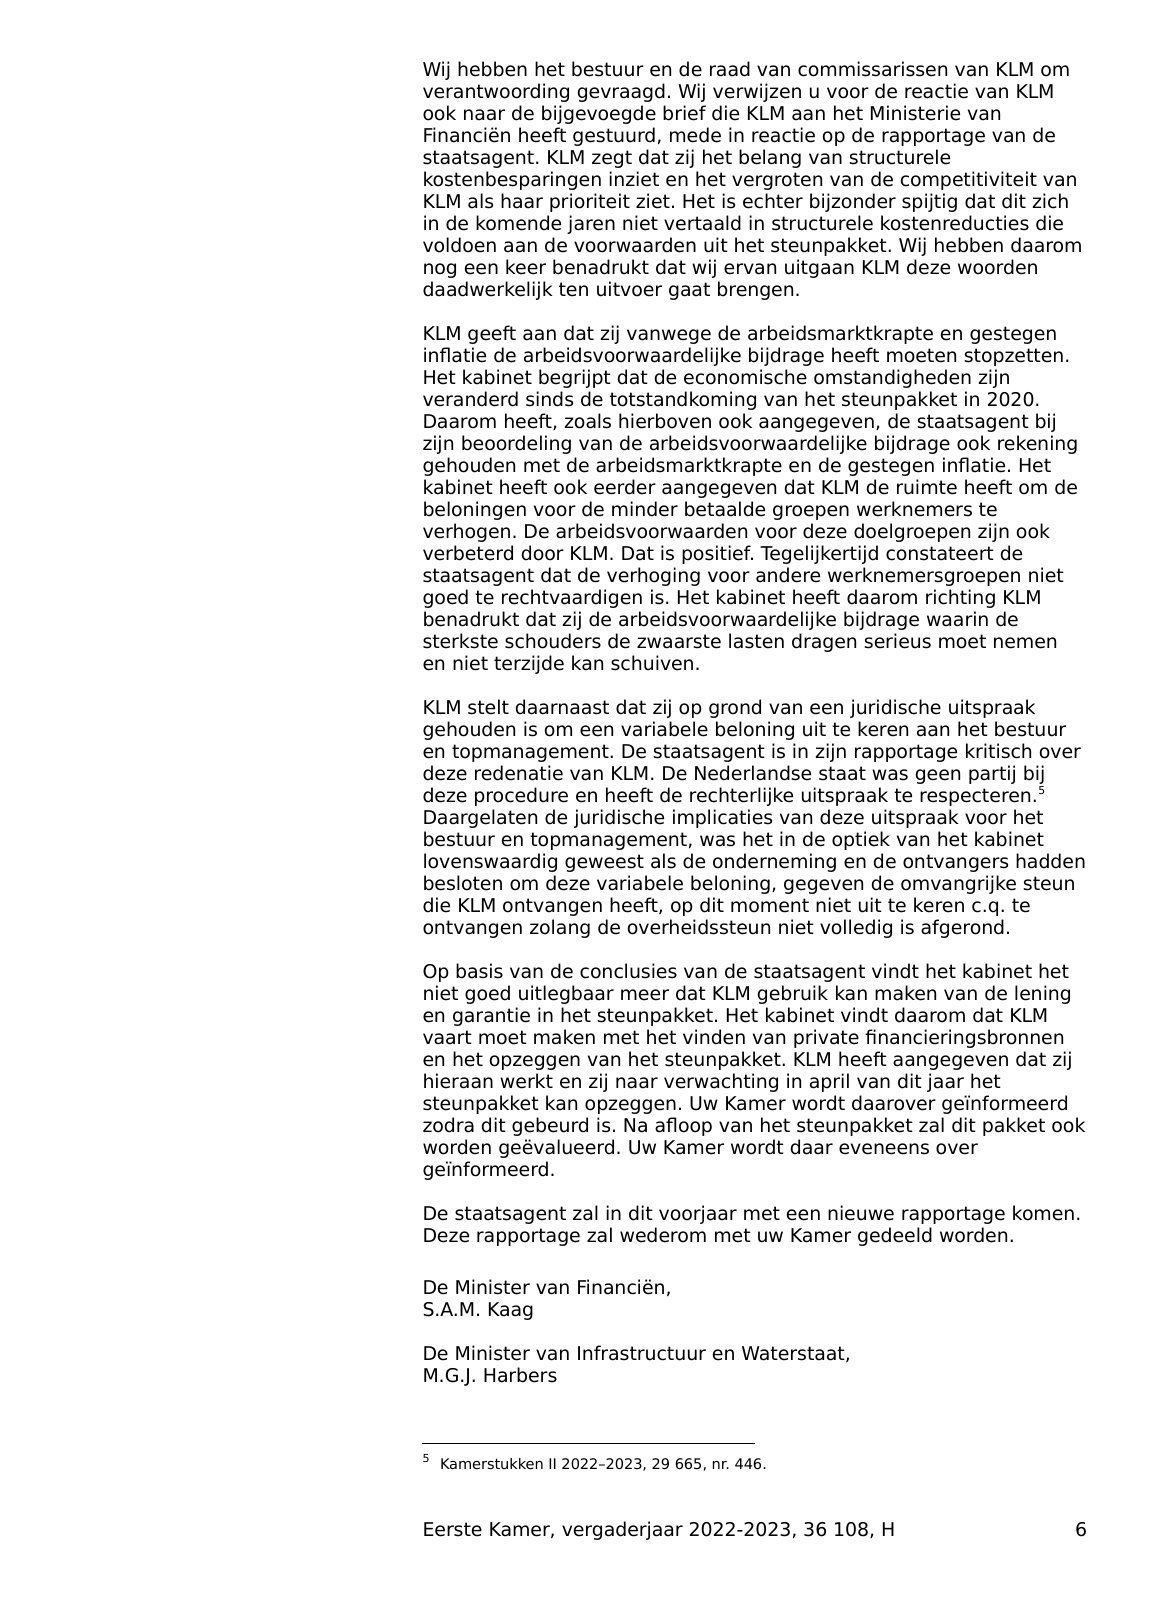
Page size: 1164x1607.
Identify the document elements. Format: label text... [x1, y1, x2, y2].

text De staatsagent zal in dit voorjaar met een nieuwe rapportage komen. Deze rapportage zal wederom met uw Kamer gedeeld worden. [422, 1203, 1087, 1247]
text Kamerstukken II 2022–2023, 29 665, nr. 446. [422, 1452, 1087, 1474]
text KLM stelt daarnaast dat zij op grond van een juridische uitspraak gehouden is om een variabele beloning uit te keren aan het bestuur en topmanagement. De staatsagent is in zijn rapportage kritisch over deze redenatie van KLM. De Nederlandse staat was geen partij bij deze procedure en heeft de rechterlijke uitspraak te respecteren. Daargelaten de juridische implicaties van deze uitspraak voor het bestuur en topmanagement, was het in de optiek van het kabinet lovenswaardig geweest als de onderneming en de ontvangers hadden besloten om deze variabele beloning, gegeven de omvangrijke steun die KLM ontvangen heeft, op dit moment niet uit te keren c.q. te ontvangen zolang de overheidssteun niet volledig is afgerond. [422, 697, 1087, 939]
text KLM geeft aan dat zij vanwege de arbeidsmarktkrapte en gestegen inflatie de arbeidsvoorwaardelijke bijdrage heeft moeten stopzetten. Het kabinet begrijpt dat de economische omstandigheden zijn veranderd sinds de totstandkoming van het steunpakket in 2020. Daarom heeft, zoals hierboven ook aangegeven, de staatsagent bij zijn beoordeling van de arbeidsvoorwaardelijke bijdrage ook rekening gehouden met de arbeidsmarktkrapte en de gestegen inflatie. Het kabinet heeft ook eerder aangegeven dat KLM de ruimte heeft om de beloningen voor de minder betaalde groepen werknemers te verhogen. De arbeidsvoorwaarden voor deze doelgroepen zijn ook verbeterd door KLM. Dat is positief. Tegelijkertijd constateert de staatsagent dat de verhoging voor andere werknemersgroepen niet goed te rechtvaardigen is. Het kabinet heeft daarom richting KLM benadrukt dat zij de arbeidsvoorwaardelijke bijdrage waarin de sterkste schouders de zwaarste lasten dragen serieus moet nemen en niet terzijde kan schuiven. [422, 323, 1087, 675]
text De Minister van Financiën, S.A.M. Kaag [422, 1277, 1087, 1321]
text De Minister van Infrastructuur en Waterstaat, M.G.J. Harbers [422, 1343, 1087, 1387]
text Op basis van de conclusies van de staatsagent vindt het kabinet het niet goed uitlegbaar meer dat KLM gebruik kan maken van de lening en garantie in het steunpakket. Het kabinet vindt daarom dat KLM vaart moet maken met het vinden van private financieringsbronnen en het opzeggen van het steunpakket. KLM heeft aangegeven dat zij hieraan werkt en zij naar verwachting in april van dit jaar het steunpakket kan opzeggen. Uw Kamer wordt daarover geïnformeerd zodra dit gebeurd is. Na afloop van het steunpakket zal dit pakket ook worden geëvalueerd. Uw Kamer wordt daar eveneens over geïnformeerd. [422, 961, 1087, 1181]
text Wij hebben het bestuur en de raad van commissarissen van KLM om verantwoording gevraagd. Wij verwijzen u voor de reactie van KLM ook naar de bijgevoegde brief die KLM aan het Ministerie van Financiën heeft gestuurd, mede in reactie op de rapportage van de staatsagent. KLM zegt dat zij het belang van structurele kostenbesparingen inziet en het vergroten van de competitiviteit van KLM als haar prioriteit ziet. Het is echter bijzonder spijtig dat dit zich in de komende jaren niet vertaald in structurele kostenreducties die voldoen aan de voorwaarden uit het steunpakket. Wij hebben daarom nog een keer benadrukt dat wij ervan uitgaan KLM deze woorden daadwerkelijk ten uitvoer gaat brengen. [422, 59, 1087, 301]
